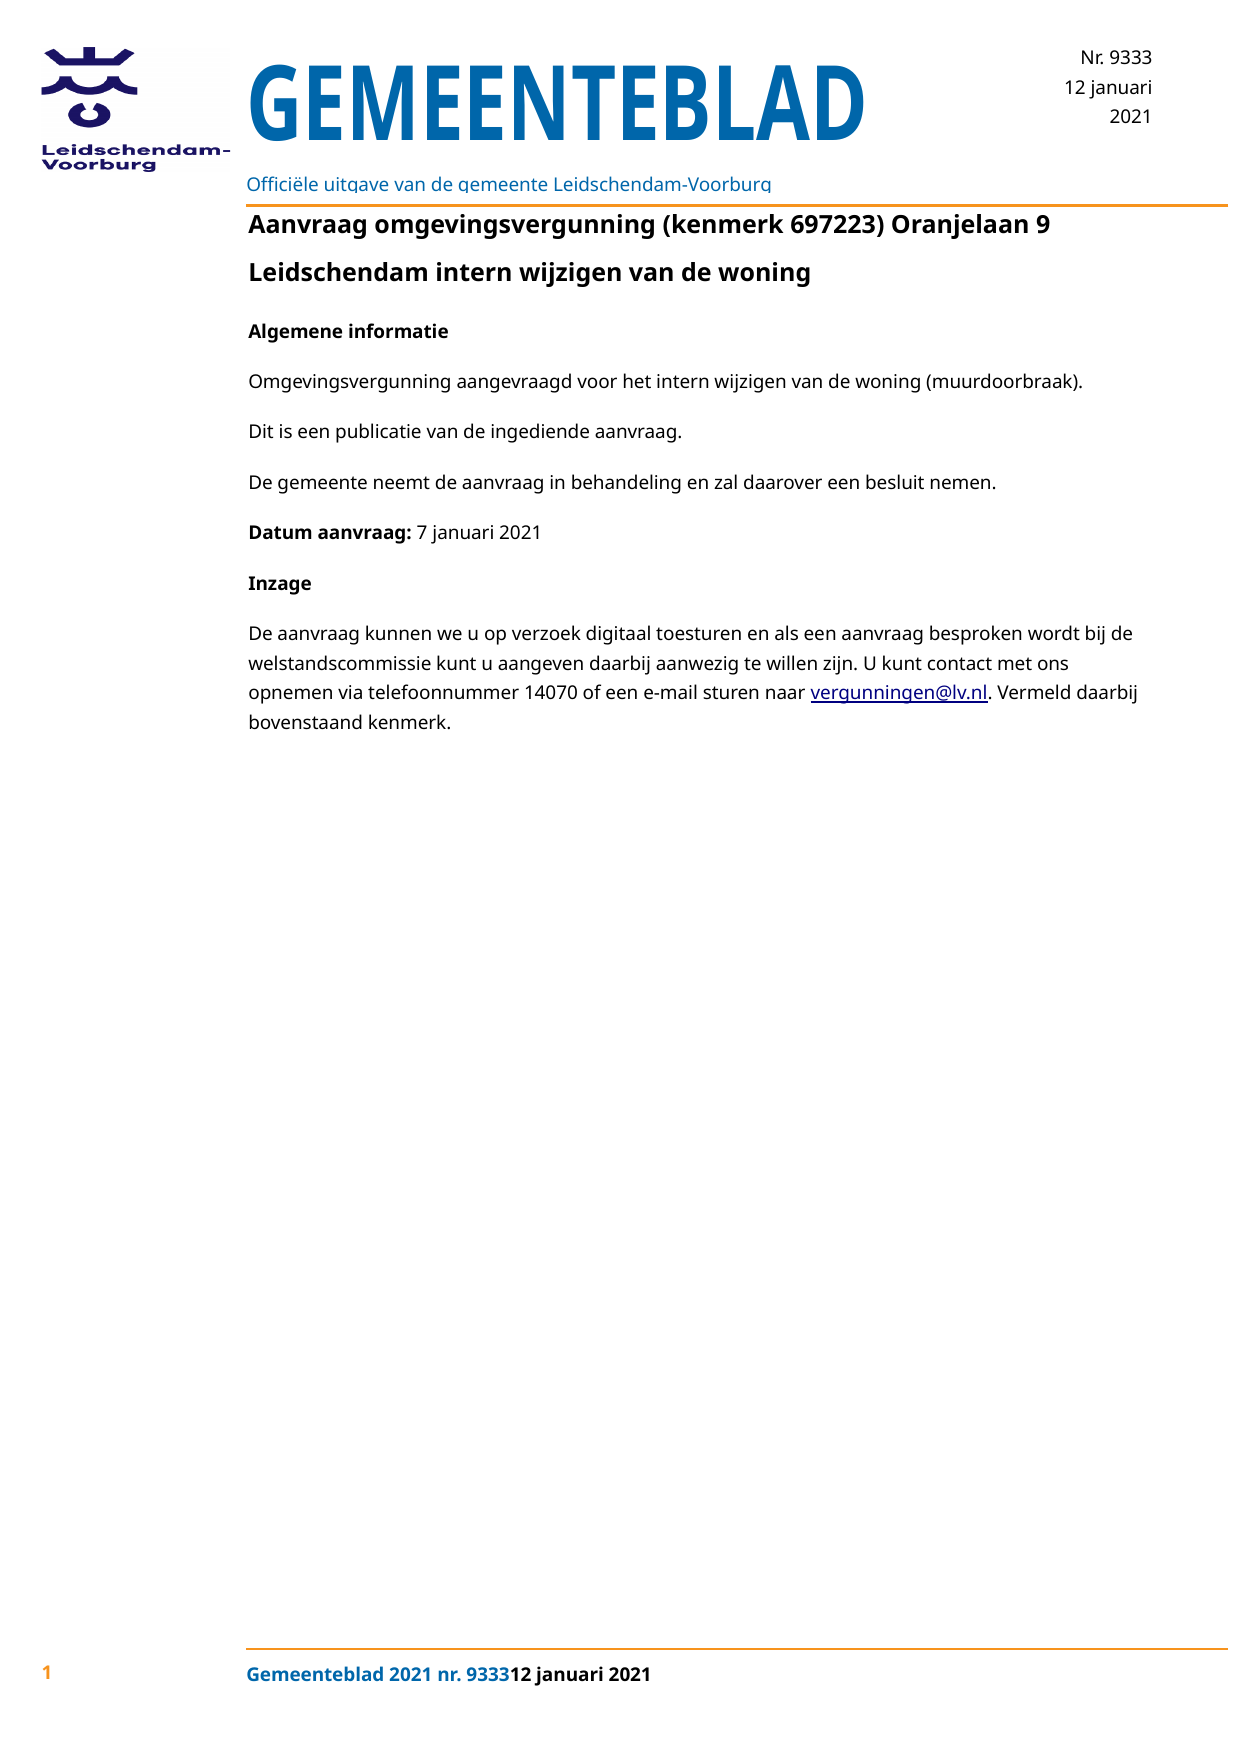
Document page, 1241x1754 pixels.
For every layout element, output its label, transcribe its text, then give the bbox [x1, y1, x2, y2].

text De aanvraag kunnen we u op verzoek digitaal toesturen en als een aanvraag besproken wordt bij de welstandscommissie kunt u aangeven daarbij aanwezig te willen zijn. U kunt contact met ons opnemen via telefoonnummer 14070 of een e-mail sturen naar vergunningen@lv.nl. Vermeld daarbij bovenstaand kenmerk. [248, 620, 1152, 735]
text De gemeente neemt de aanvraag in behandeling en zal daarover een besluit nemen. [248, 469, 1152, 495]
text Inzage [248, 570, 1152, 596]
text Dit is een publicatie van de ingediende aanvraag. [248, 419, 1152, 444]
picture [41, 47, 231, 172]
text Aanvraag omgevingsvergunning (kenmerk 697223) Oranjelaan 9 Leidschendam intern wijzigen van de woning [248, 207, 1152, 288]
text Algemene informatie [248, 318, 1152, 344]
text Omgevingsvergunning aangevraagd voor het intern wijzigen van de woning (muurdoorbraak). [248, 368, 1152, 394]
text Datum aanvraag: 7 januari 2021 [248, 519, 1152, 545]
